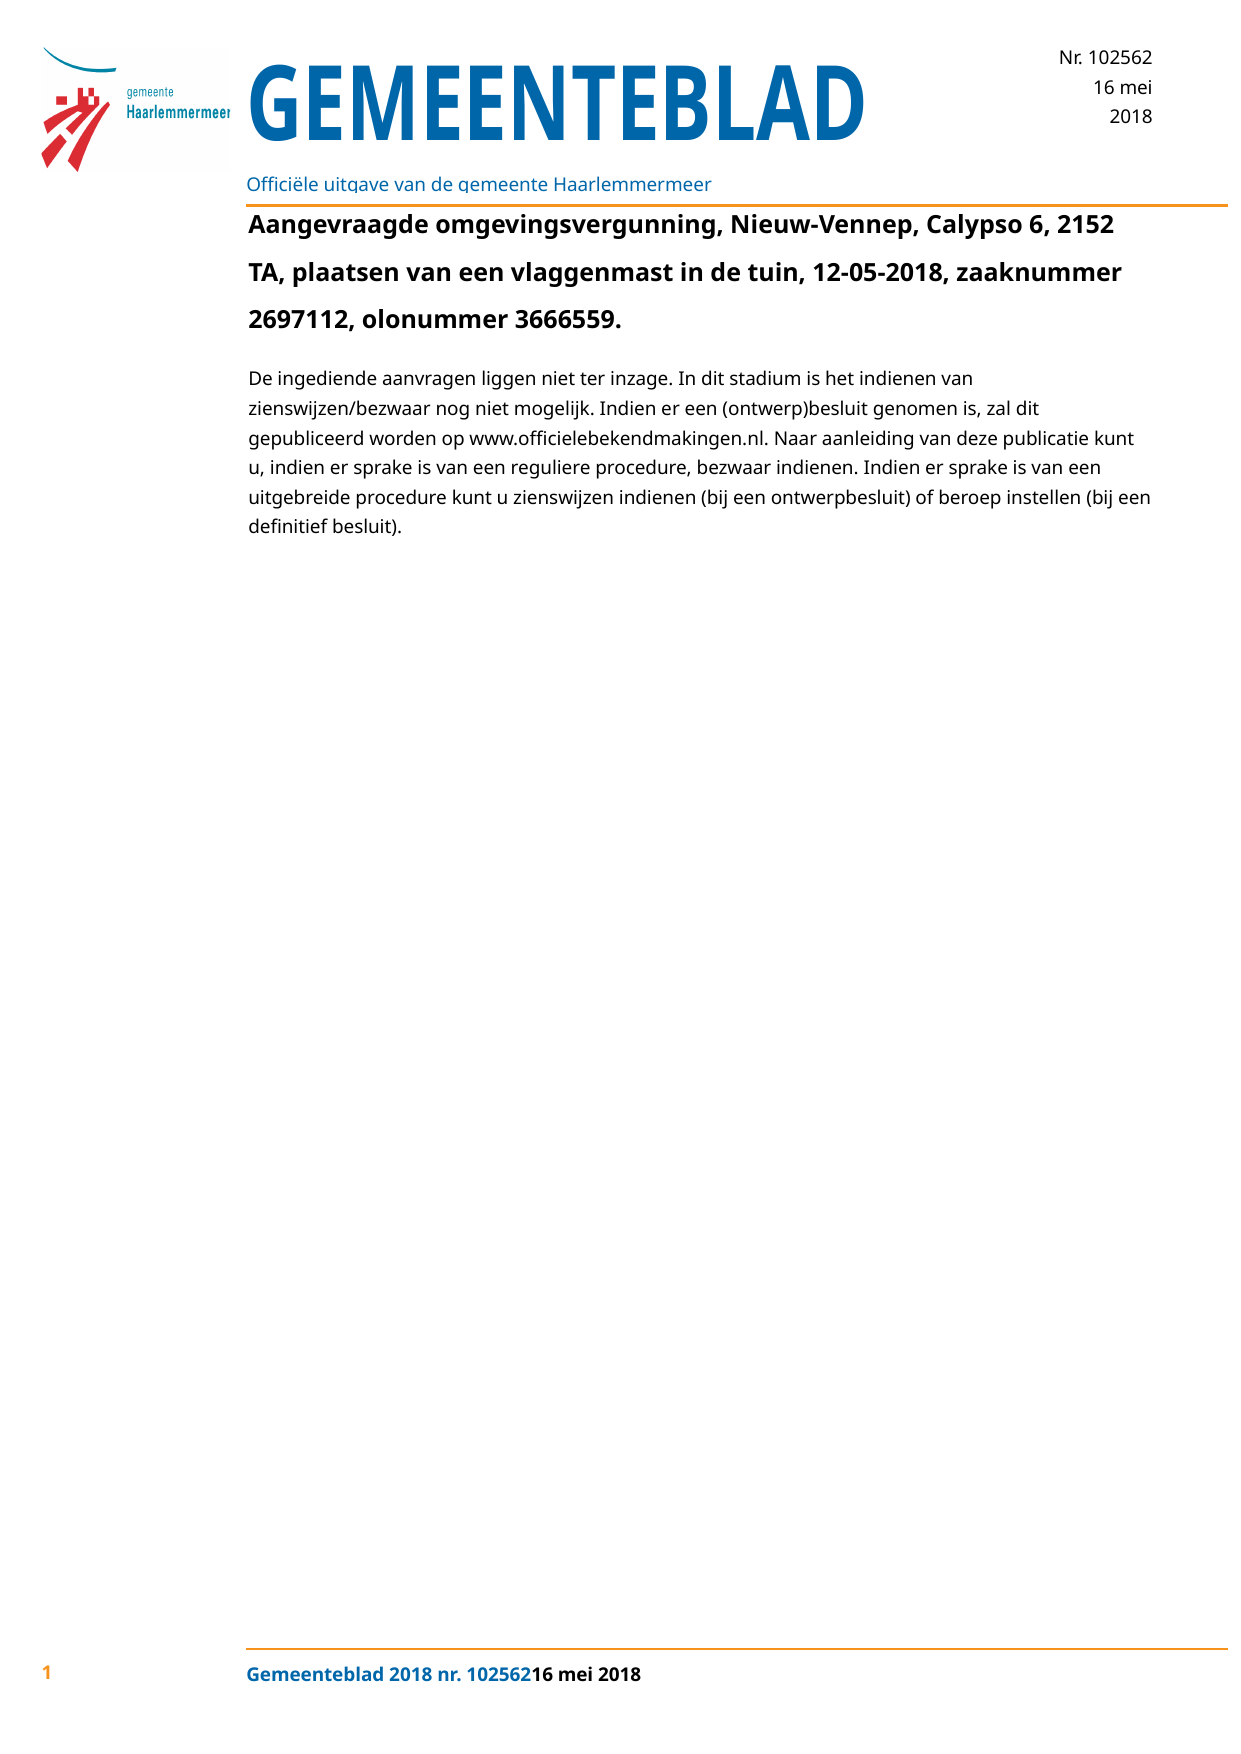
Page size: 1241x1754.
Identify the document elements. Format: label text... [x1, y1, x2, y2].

picture [41, 47, 231, 172]
text De ingediende aanvragen liggen niet ter inzage. In dit stadium is het indienen van zienswijzen/bezwaar nog niet mogelijk. Indien er een (ontwerp)besluit genomen is, zal dit gepubliceerd worden op www.officielebekendmakingen.nl. Naar aanleiding van deze publicatie kunt u, indien er sprake is van een reguliere procedure, bezwaar indienen. Indien er sprake is van een uitgebreide procedure kunt u zienswijzen indienen (bij een ontwerpbesluit) of beroep instellen (bij een definitief besluit). [248, 366, 1152, 539]
text Aangevraagde omgevingsvergunning, Nieuw-Vennep, Calypso 6, 2152 TA, plaatsen van een vlaggenmast in de tuin, 12-05-2018, zaaknummer 2697112, olonummer 3666559. [248, 207, 1152, 336]
